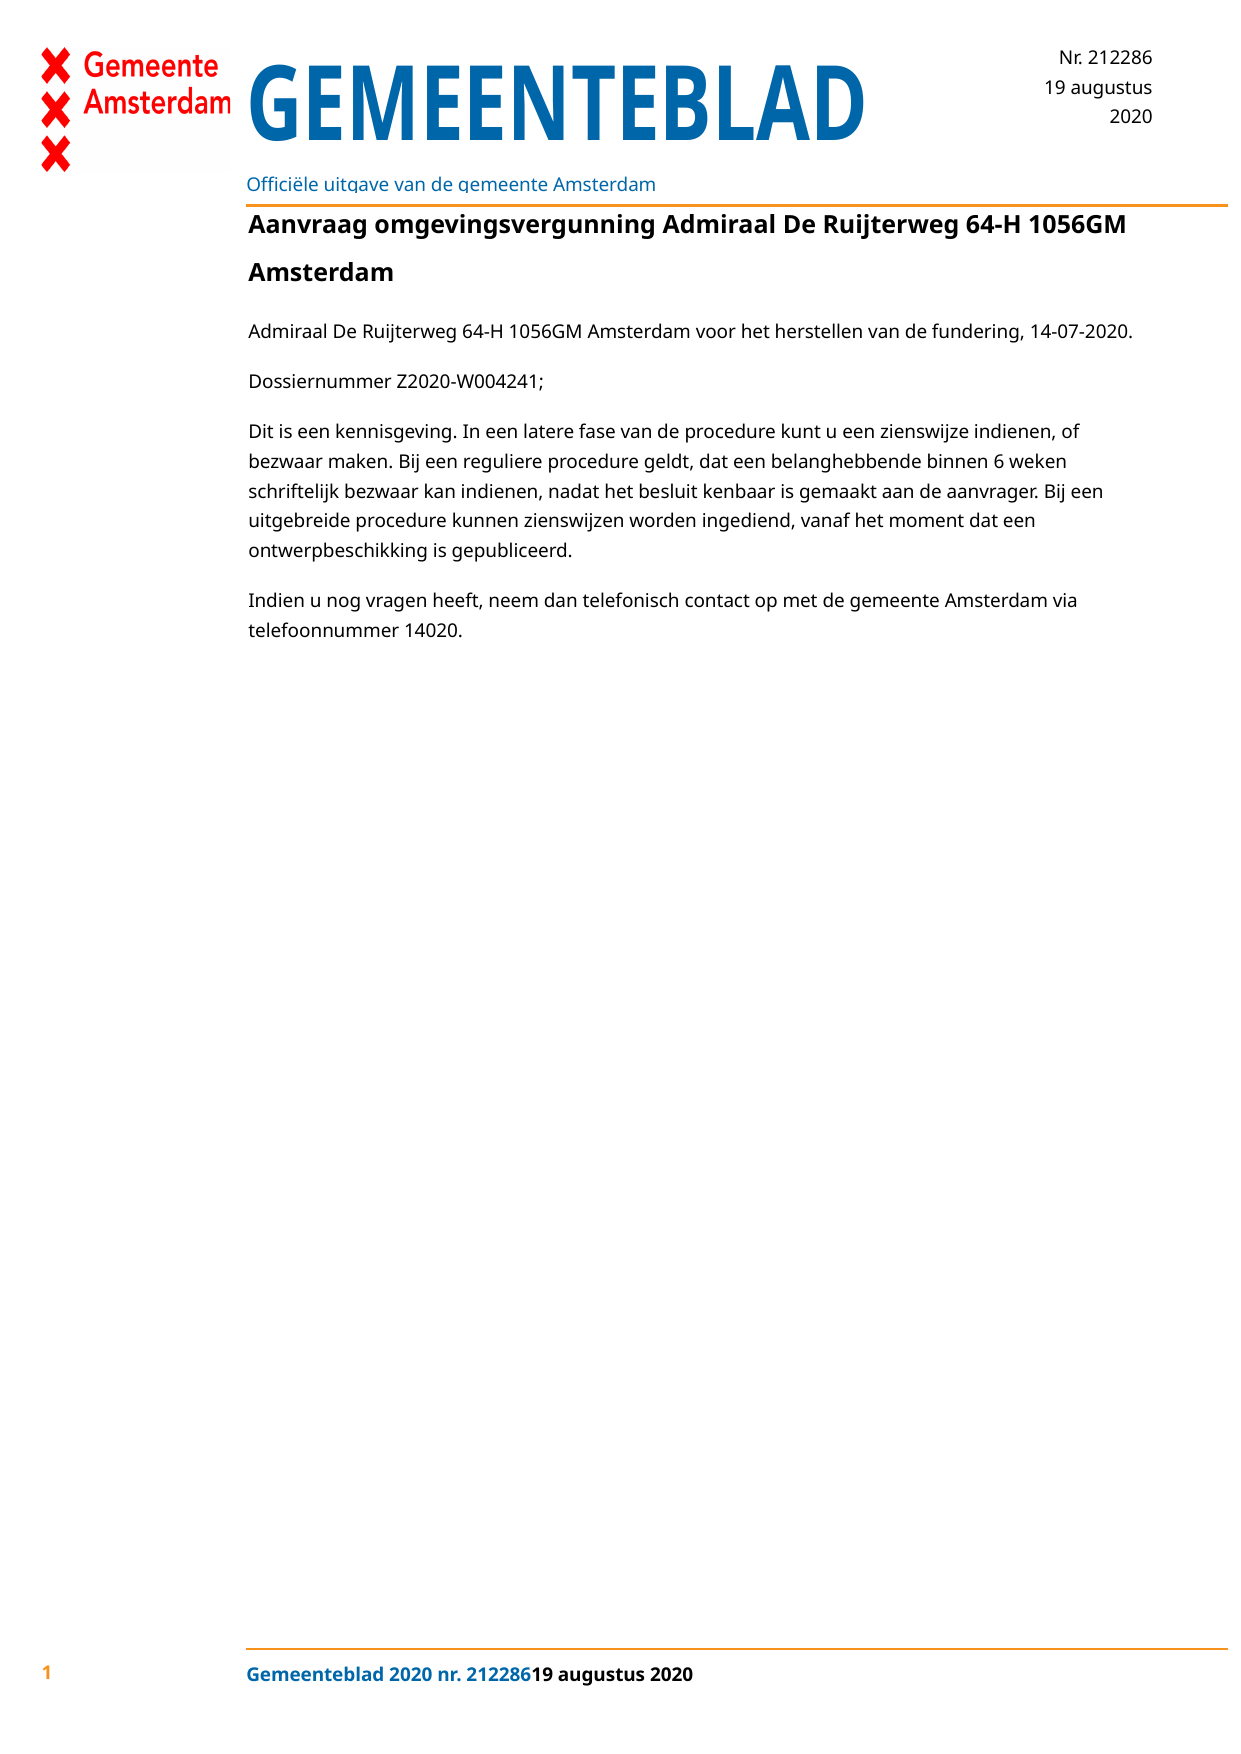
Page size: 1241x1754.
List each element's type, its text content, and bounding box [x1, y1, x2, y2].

text Dossiernummer Z2020-W004241; [248, 368, 1152, 394]
text Dit is een kennisgeving. In een latere fase van de procedure kunt u een zienswijze indienen, of bezwaar maken. Bij een reguliere procedure geldt, dat een belanghebbende binnen 6 weken schriftelijk bezwaar kan indienen, nadat het besluit kenbaar is gemaakt aan de aanvrager. Bij een uitgebreide procedure kunnen zienswijzen worden ingediend, vanaf het moment dat een ontwerpbeschikking is gepubliceerd. [248, 419, 1152, 563]
text Indien u nog vragen heeft, neem dan telefonisch contact op met de gemeente Amsterdam via telefoonnummer 14020. [248, 587, 1152, 643]
text Aanvraag omgevingsvergunning Admiraal De Ruijterweg 64-H 1056GM Amsterdam [248, 207, 1152, 288]
text Admiraal De Ruijterweg 64-H 1056GM Amsterdam voor het herstellen van de fundering, 14-07-2020. [248, 318, 1152, 344]
picture [41, 47, 231, 172]
